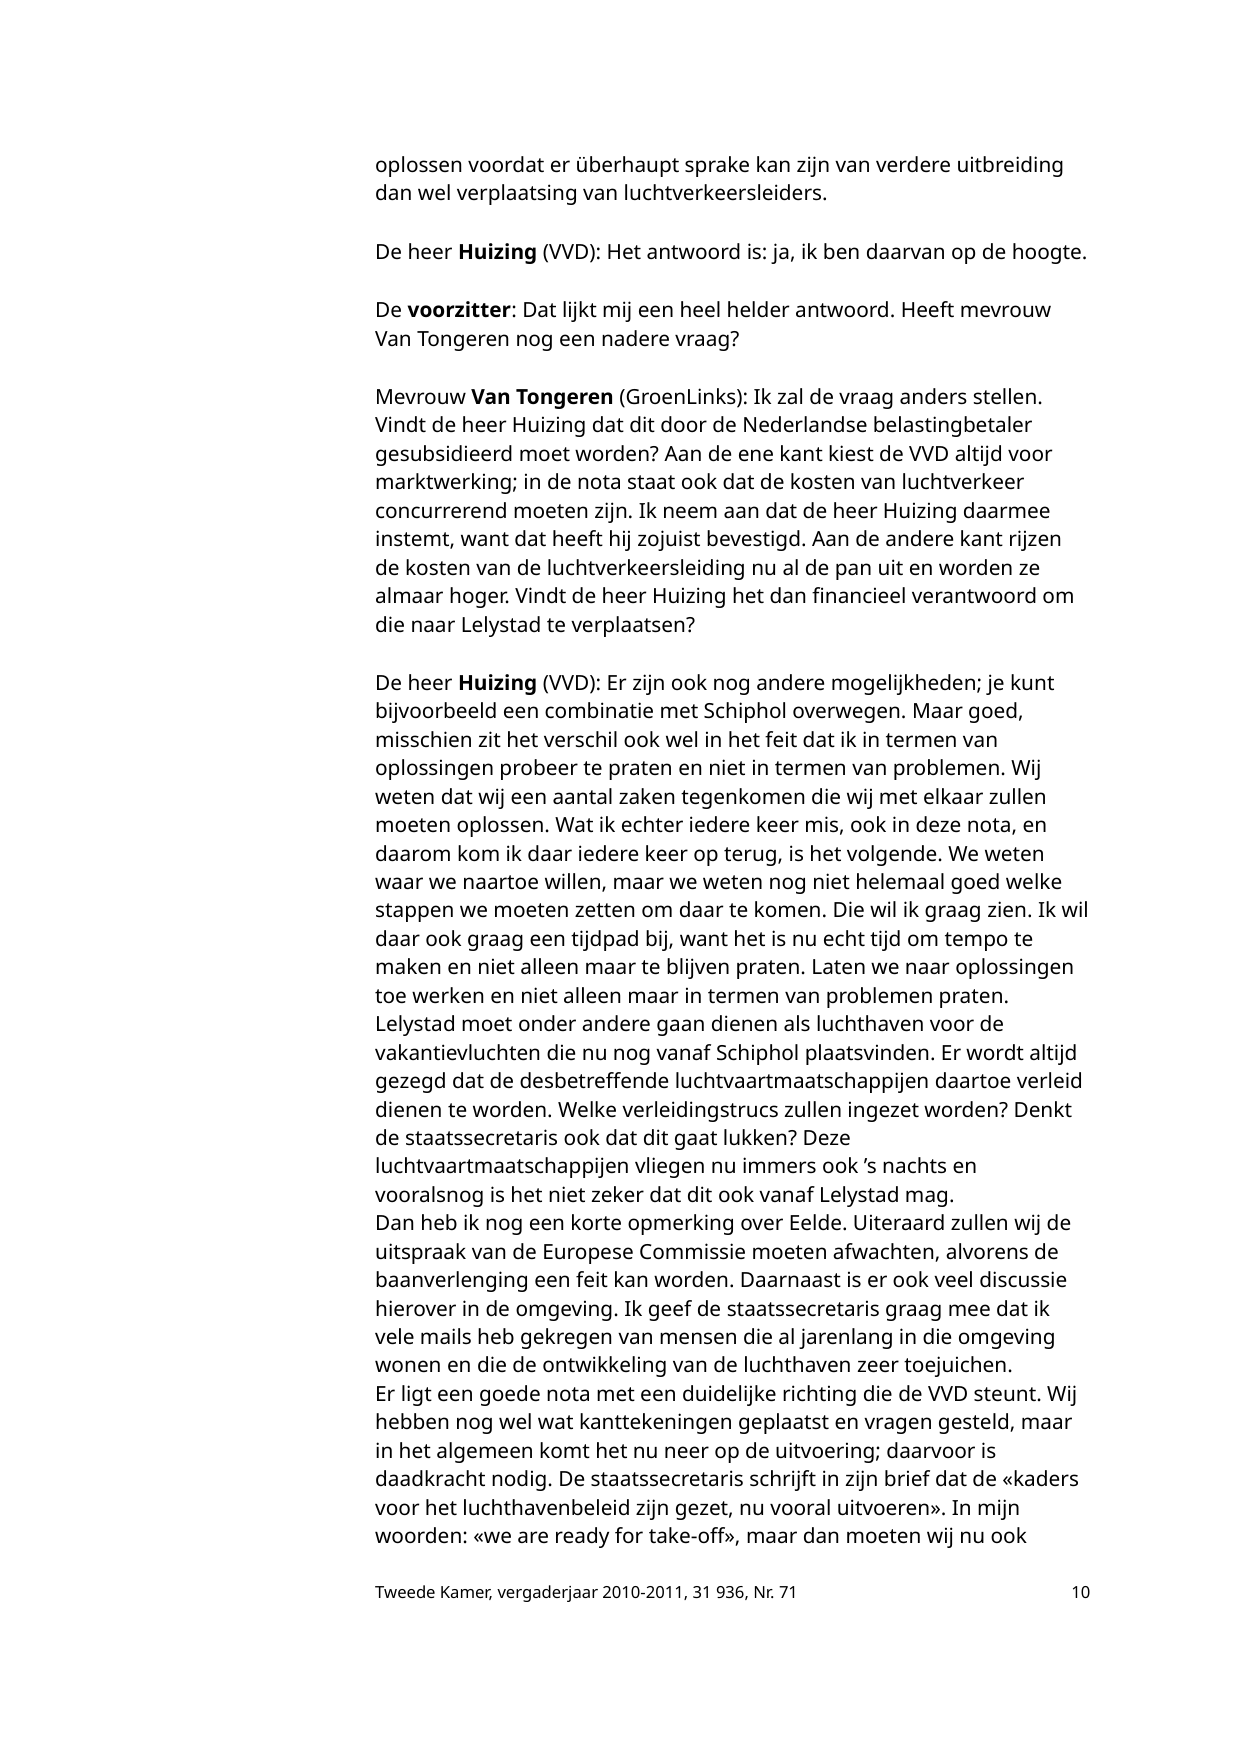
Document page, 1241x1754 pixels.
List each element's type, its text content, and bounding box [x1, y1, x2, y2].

text De heer Huizing (VVD): Het antwoord is: ja, ik ben daarvan op de hoogte. [375, 237, 1090, 265]
text De heer Huizing (VVD): Er zijn ook nog andere mogelijkheden; je kunt bijvoorbeeld een combinatie met Schiphol overwegen. Maar goed, misschien zit het verschil ook wel in het feit dat ik in termen van oplossingen probeer te praten en niet in termen van problemen. Wij weten dat wij een aantal zaken tegenkomen die wij met elkaar zullen moeten oplossen. Wat ik echter iedere keer mis, ook in deze nota, en daarom kom ik daar iedere keer op terug, is het volgende. We weten waar we naartoe willen, maar we weten nog niet helemaal goed welke stappen we moeten zetten om daar te komen. Die wil ik graag zien. Ik wil daar ook graag een tijdpad bij, want het is nu echt tijd om tempo te maken en niet alleen maar te blijven praten. Laten we naar oplossingen toe werken en niet alleen maar in termen van problemen praten. [375, 668, 1090, 1009]
text Mevrouw Van Tongeren (GroenLinks): Ik zal de vraag anders stellen. Vindt de heer Huizing dat dit door de Nederlandse belastingbetaler gesubsidieerd moet worden? Aan de ene kant kiest de VVD altijd voor marktwerking; in de nota staat ook dat de kosten van luchtverkeer concurrerend moeten zijn. Ik neem aan dat de heer Huizing daarmee instemt, want dat heeft hij zojuist bevestigd. Aan de andere kant rijzen de kosten van de luchtverkeersleiding nu al de pan uit en worden ze almaar hoger. Vindt de heer Huizing het dan financieel verantwoord om die naar Lelystad te verplaatsen? [375, 382, 1090, 638]
text Lelystad moet onder andere gaan dienen als luchthaven voor de vakantievluchten die nu nog vanaf Schiphol plaatsvinden. Er wordt altijd gezegd dat de desbetreffende luchtvaartmaatschappijen daartoe verleid dienen te worden. Welke verleidingstrucs zullen ingezet worden? Denkt de staatssecretaris ook dat dit gaat lukken? Deze luchtvaartmaatschappijen vliegen nu immers ook ’s nachts en vooralsnog is het niet zeker dat dit ook vanaf Lelystad mag. [375, 1009, 1090, 1208]
text Dan heb ik nog een korte opmerking over Eelde. Uiteraard zullen wij de uitspraak van de Europese Commissie moeten afwachten, alvorens de baanverlenging een feit kan worden. Daarnaast is er ook veel discussie hierover in de omgeving. Ik geef de staatssecretaris graag mee dat ik vele mails heb gekregen van mensen die al jarenlang in die omgeving wonen en die de ontwikkeling van de luchthaven zeer toejuichen. [375, 1208, 1090, 1379]
text oplossen voordat er überhaupt sprake kan zijn van verdere uitbreiding dan wel verplaatsing van luchtverkeersleiders. [375, 150, 1090, 207]
text De voorzitter: Dat lijkt mij een heel helder antwoord. Heeft mevrouw Van Tongeren nog een nadere vraag? [375, 295, 1090, 352]
text Er ligt een goede nota met een duidelijke richting die de VVD steunt. Wij hebben nog wel wat kanttekeningen geplaatst en vragen gesteld, maar in het algemeen komt het nu neer op de uitvoering; daarvoor is daadkracht nodig. De staatssecretaris schrijft in zijn brief dat de «kaders voor het luchthavenbeleid zijn gezet, nu vooral uitvoeren». In mijn woorden: «we are ready for take-off», maar dan moeten wij nu ook [375, 1379, 1090, 1550]
